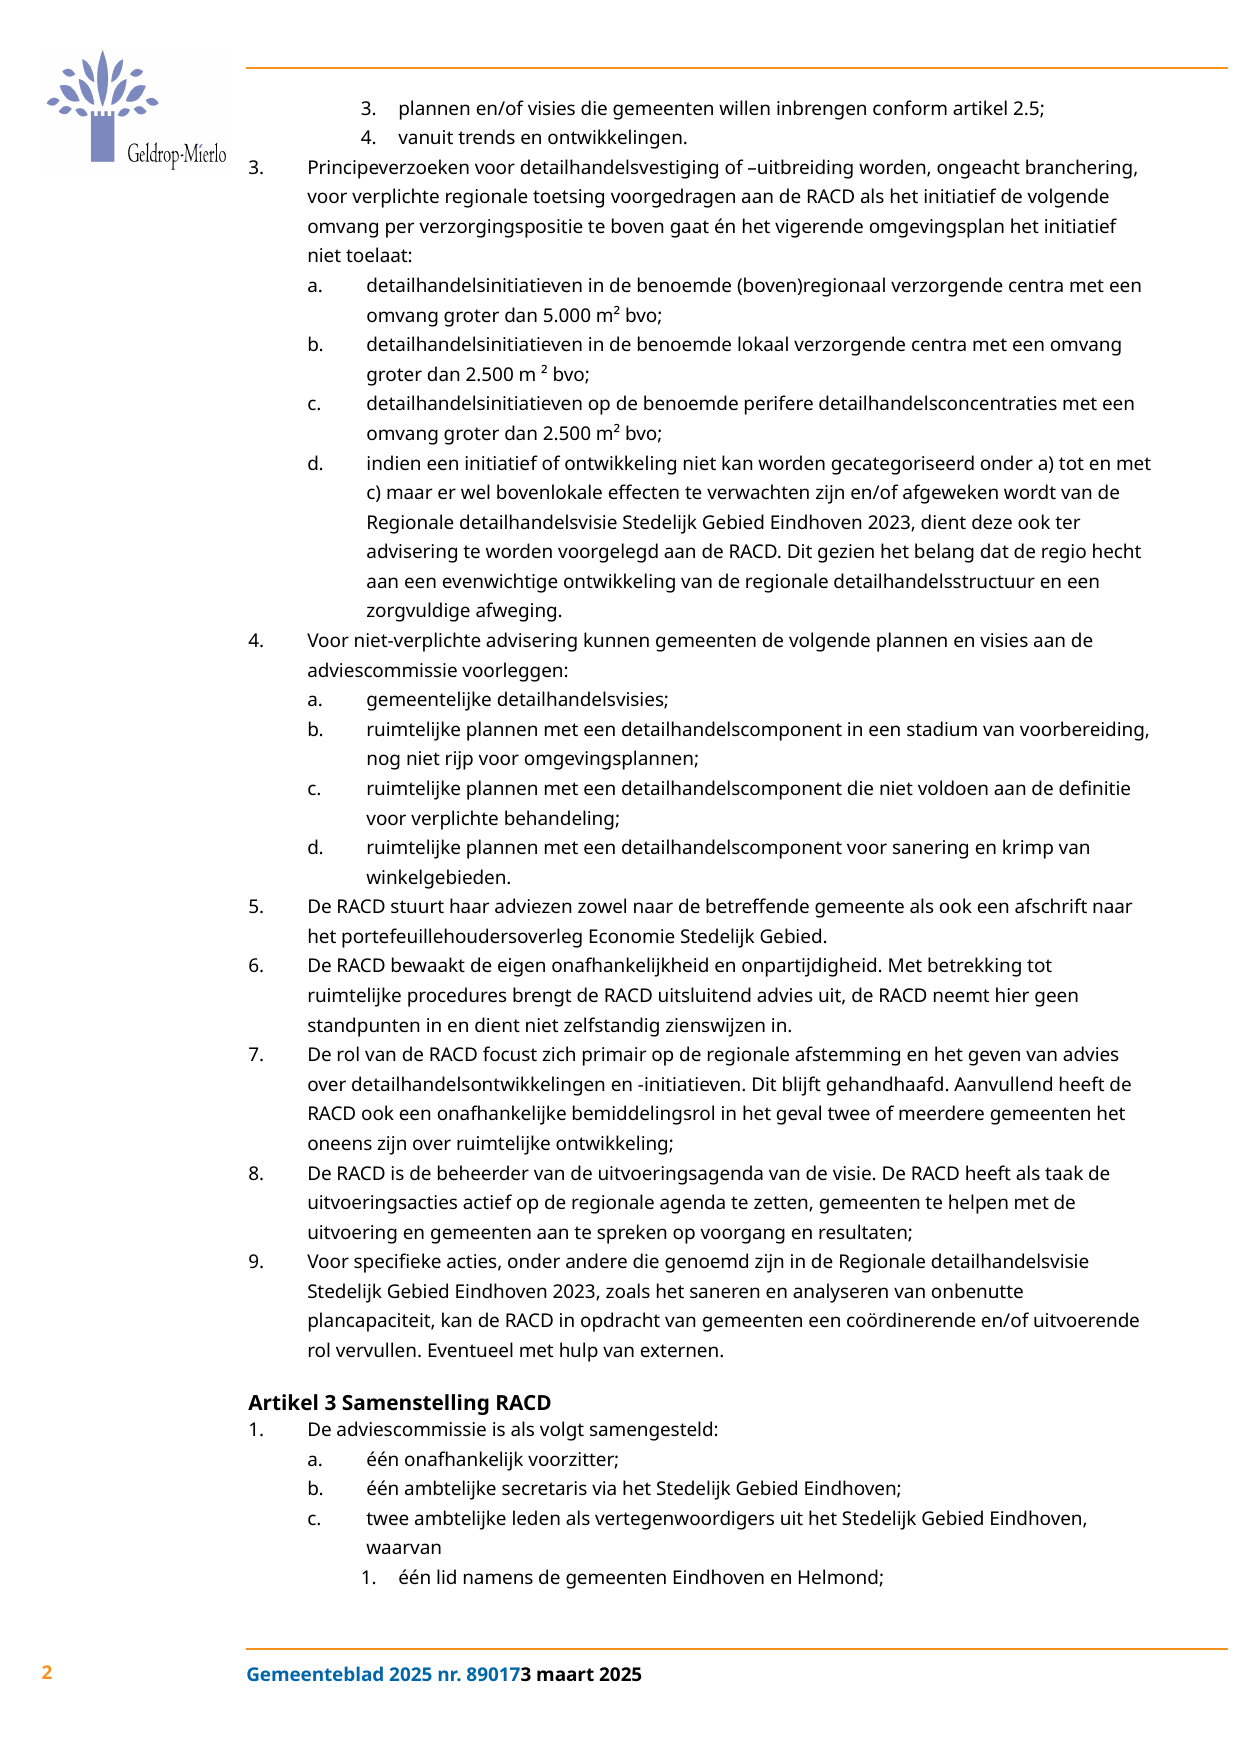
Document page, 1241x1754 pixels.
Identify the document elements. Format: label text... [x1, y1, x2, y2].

list één lid namens de gemeenten Eindhoven en Helmond; [361, 1564, 1152, 1590]
list De RACD stuurt haar adviezen zowel naar de betreffende gemeente als ook een afschrift naar het portefeuillehoudersoverleg Economie Stedelijk Gebied. [248, 893, 1152, 949]
list detailhandelsinitiatieven op de benoemde perifere detailhandelsconcentraties met een omvang groter dan 2.500 m² bvo; [307, 391, 1152, 446]
list indien een initiatief of ontwikkeling niet kan worden gecategoriseerd onder a) tot en met c) maar er wel bovenlokale effecten te verwachten zijn en/of afgeweken wordt van de Regionale detailhandelsvisie Stedelijk Gebied Eindhoven 2023, dient deze ook ter advisering te worden voorgelegd aan de RACD. Dit gezien het belang dat de regio hecht aan een evenwichtige ontwikkeling van de regionale detailhandelsstructuur en een zorgvuldige afweging. [307, 450, 1152, 623]
list plannen en/of visies die gemeenten willen inbrengen conform artikel 2.5; [361, 95, 1152, 121]
text Artikel 3 Samenstelling RACD [248, 1388, 1152, 1416]
list De RACD bewaakt de eigen onafhankelijkheid en onpartijdigheid. Met betrekking tot ruimtelijke procedures brengt de RACD uitsluitend advies uit, de RACD neemt hier geen standpunten in en dient niet zelfstandig zienswijzen in. [248, 953, 1152, 1038]
list ruimtelijke plannen met een detailhandelscomponent voor sanering en krimp van winkelgebieden. [307, 834, 1152, 890]
list detailhandelsinitiatieven in de benoemde lokaal verzorgende centra met een omvang groter dan 2.500 m ² bvo; [307, 331, 1152, 387]
list één ambtelijke secretaris via het Stedelijk Gebied Eindhoven; [307, 1475, 1152, 1501]
list ruimtelijke plannen met een detailhandelscomponent die niet voldoen aan de definitie voor verplichte behandeling; [307, 775, 1152, 831]
list vanuit trends en ontwikkelingen. [361, 124, 1152, 150]
list De RACD is de beheerder van de uitvoeringsagenda van de visie. De RACD heeft als taak de uitvoeringsacties actief op de regionale agenda te zetten, gemeenten te helpen met de uitvoering en gemeenten aan te spreken op voorgang en resultaten; [248, 1160, 1152, 1245]
picture [41, 47, 231, 172]
list De adviescommissie is als volgt samengesteld: [248, 1416, 1152, 1442]
list twee ambtelijke leden als vertegenwoordigers uit het Stedelijk Gebied Eindhoven, waarvan [307, 1505, 1152, 1560]
list Voor specifieke acties, onder andere die genoemd zijn in de Regionale detailhandelsvisie Stedelijk Gebied Eindhoven 2023, zoals het saneren en analyseren van onbenutte plancapaciteit, kan de RACD in opdracht van gemeenten een coördinerende en/of uitvoerende rol vervullen. Eventueel met hulp van externen. [248, 1248, 1152, 1363]
list detailhandelsinitiatieven in de benoemde (boven)regionaal verzorgende centra met een omvang groter dan 5.000 m² bvo; [307, 272, 1152, 328]
list gemeentelijke detailhandelsvisies; [307, 686, 1152, 712]
list Principeverzoeken voor detailhandelsvestiging of –uitbreiding worden, ongeacht branchering, voor verplichte regionale toetsing voorgedragen aan de RACD als het initiatief de volgende omvang per verzorgingspositie te boven gaat én het vigerende omgevingsplan het initiatief niet toelaat: [248, 154, 1152, 268]
list één onafhankelijk voorzitter; [307, 1446, 1152, 1471]
list De rol van de RACD focust zich primair op de regionale afstemming en het geven van advies over detailhandelsontwikkelingen en -initiatieven. Dit blijft gehandhaafd. Aanvullend heeft de RACD ook een onafhankelijke bemiddelingsrol in het geval twee of meerdere gemeenten het oneens zijn over ruimtelijke ontwikkeling; [248, 1041, 1152, 1156]
list ruimtelijke plannen met een detailhandelscomponent in een stadium van voorbereiding, nog niet rijp voor omgevingsplannen; [307, 716, 1152, 771]
list Voor niet-verplichte advisering kunnen gemeenten de volgende plannen en visies aan de adviescommissie voorleggen: [248, 627, 1152, 683]
